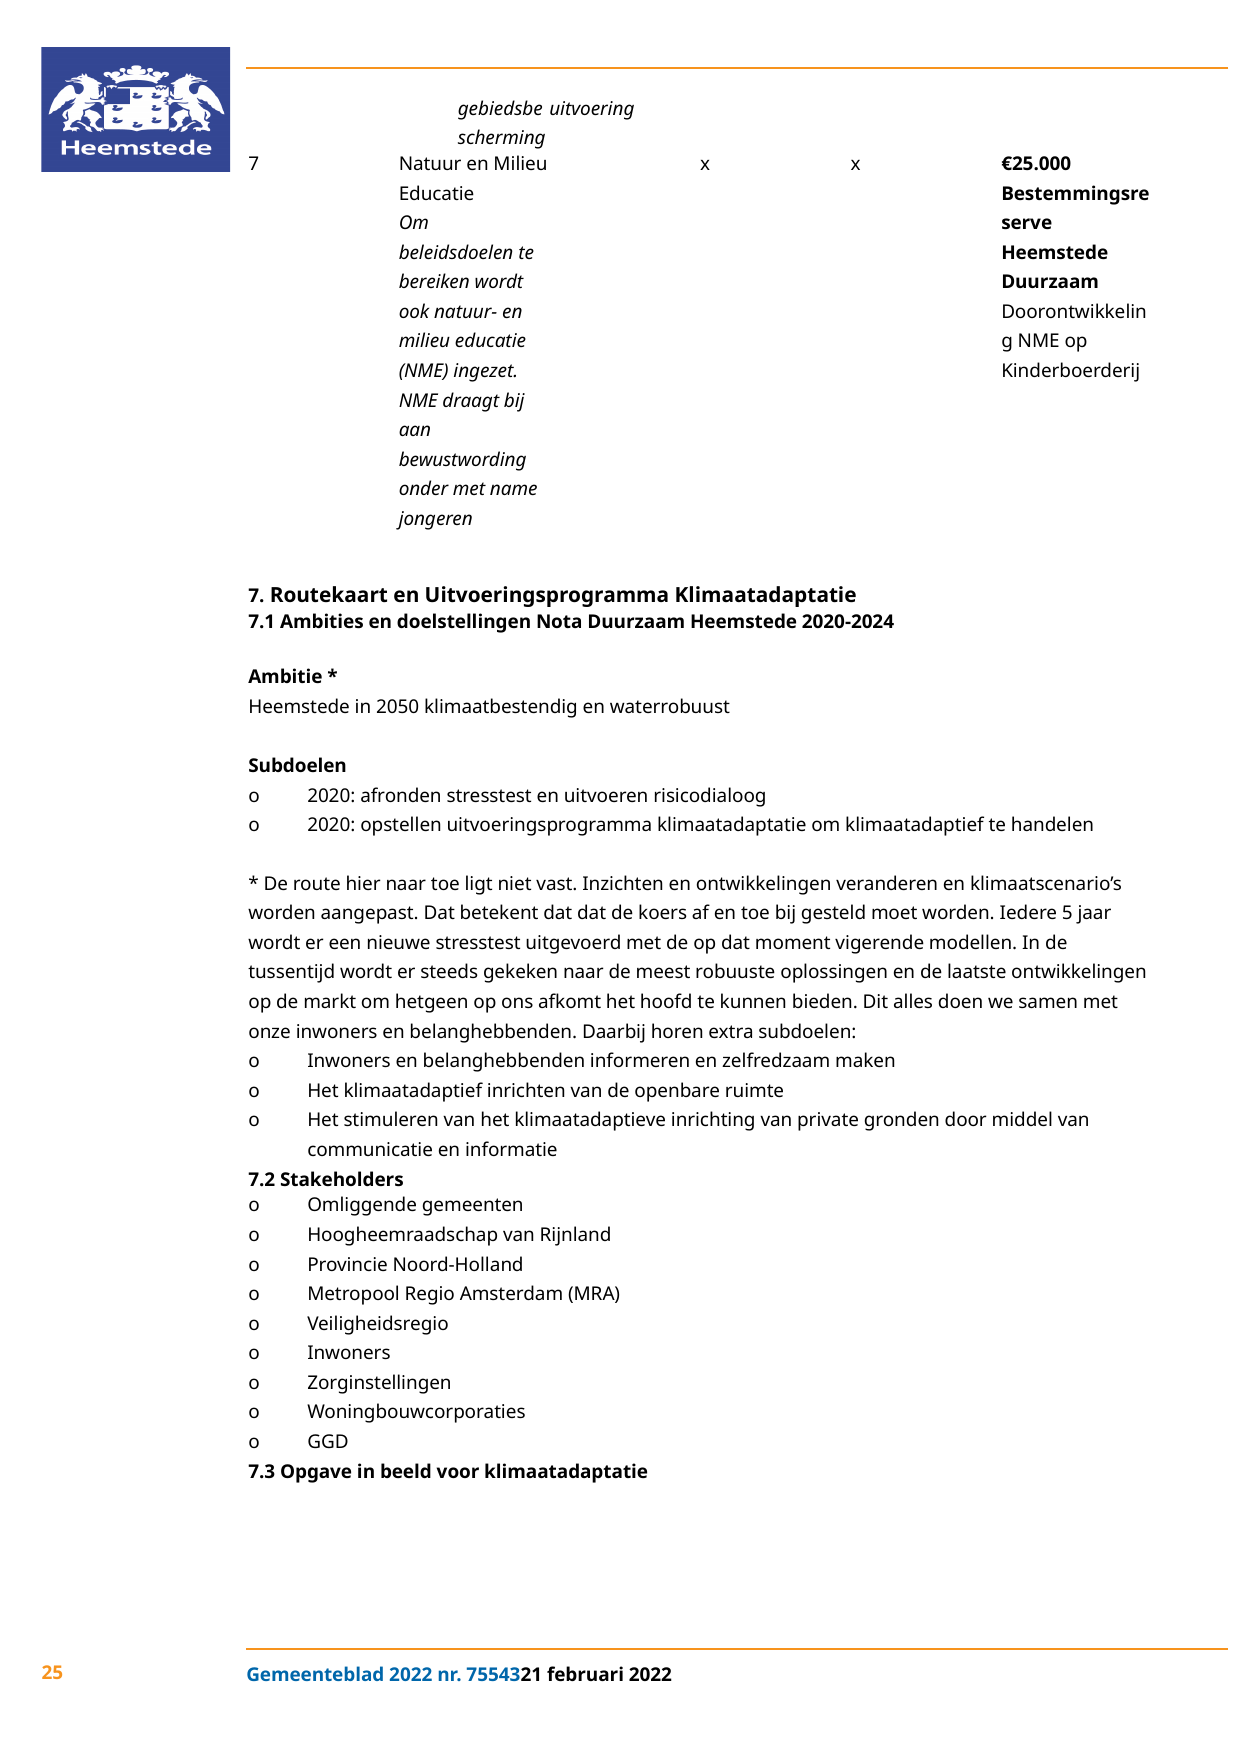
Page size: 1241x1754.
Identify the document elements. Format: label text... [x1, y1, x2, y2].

list Veiligheidsregio [248, 1310, 1152, 1336]
text 7.2 Stakeholders [248, 1166, 1152, 1192]
table_cell [700, 95, 850, 150]
list Inwoners [248, 1339, 1152, 1365]
text 7.3 Opgave in beeld voor klimaatadaptatie [248, 1458, 1152, 1483]
table_cell €25.000 Bestemmingsreserve Heemstede Duurzaam Doorontwikkeling NME op Kinderboerderij [1001, 150, 1152, 531]
list Het klimaatadaptief inrichten van de openbare ruimte [248, 1077, 1152, 1103]
table_cell Natuur en Milieu Educatie Om beleidsdoelen te bereiken wordt ook natuur- en milieu educatie (NME) ingezet. NME draagt bij aan bewustwording onder met name jongeren [399, 150, 549, 531]
table_cell uitvoering [549, 95, 700, 150]
table_cell [850, 95, 1001, 150]
text 7.1 Ambities en doelstellingen Nota Duurzaam Heemstede 2020-2024 [248, 608, 1152, 634]
table_cell x [700, 150, 850, 531]
table_cell [549, 150, 700, 531]
list Metropool Regio Amsterdam (MRA) [248, 1280, 1152, 1306]
text 7. Routekaart en Uitvoeringsprogramma Klimaatadaptatie [248, 580, 1152, 608]
list Zorginstellingen [248, 1369, 1152, 1395]
table_cell gebiedsbescherming [399, 95, 549, 150]
list Omliggende gemeenten [248, 1192, 1152, 1217]
table_cell [248, 95, 398, 150]
picture [41, 47, 231, 172]
table_cell [1001, 95, 1152, 150]
list GGD [248, 1428, 1152, 1454]
table_cell 7 [248, 150, 398, 531]
list Het stimuleren van het klimaatadaptieve inrichting van private gronden door middel van communicatie en informatie [248, 1107, 1152, 1162]
list Inwoners en belanghebbenden informeren en zelfredzaam maken [248, 1047, 1152, 1073]
table_header Ambitie * Heemstede in 2050 klimaatbestendig en waterrobuust Subdoelen 2020: afronden stresstest en uitvoeren risicodialoog 2020: opstellen uitvoeringsprogramma klimaatadaptatie om klimaatadaptief te handelen [248, 664, 1152, 837]
list Hoogheemraadschap van Rijnland [248, 1221, 1152, 1247]
text * De route hier naar toe ligt niet vast. Inzichten en ontwikkelingen veranderen en klimaatscenario’s worden aangepast. Dat betekent dat dat de koers af en toe bij gesteld moet worden. Iedere 5 jaar wordt er een nieuwe stresstest uitgevoerd met de op dat moment vigerende modellen. In de tussentijd wordt er steeds gekeken naar de meest robuuste oplossingen en de laatste ontwikkelingen op de markt om hetgeen op ons afkomt het hoofd te kunnen bieden. Dit alles doen we samen met onze inwoners en belanghebbenden. Daarbij horen extra subdoelen: [248, 870, 1152, 1044]
list Woningbouwcorporaties [248, 1399, 1152, 1424]
list Provincie Noord-Holland [248, 1251, 1152, 1276]
table_cell x [850, 150, 1001, 531]
